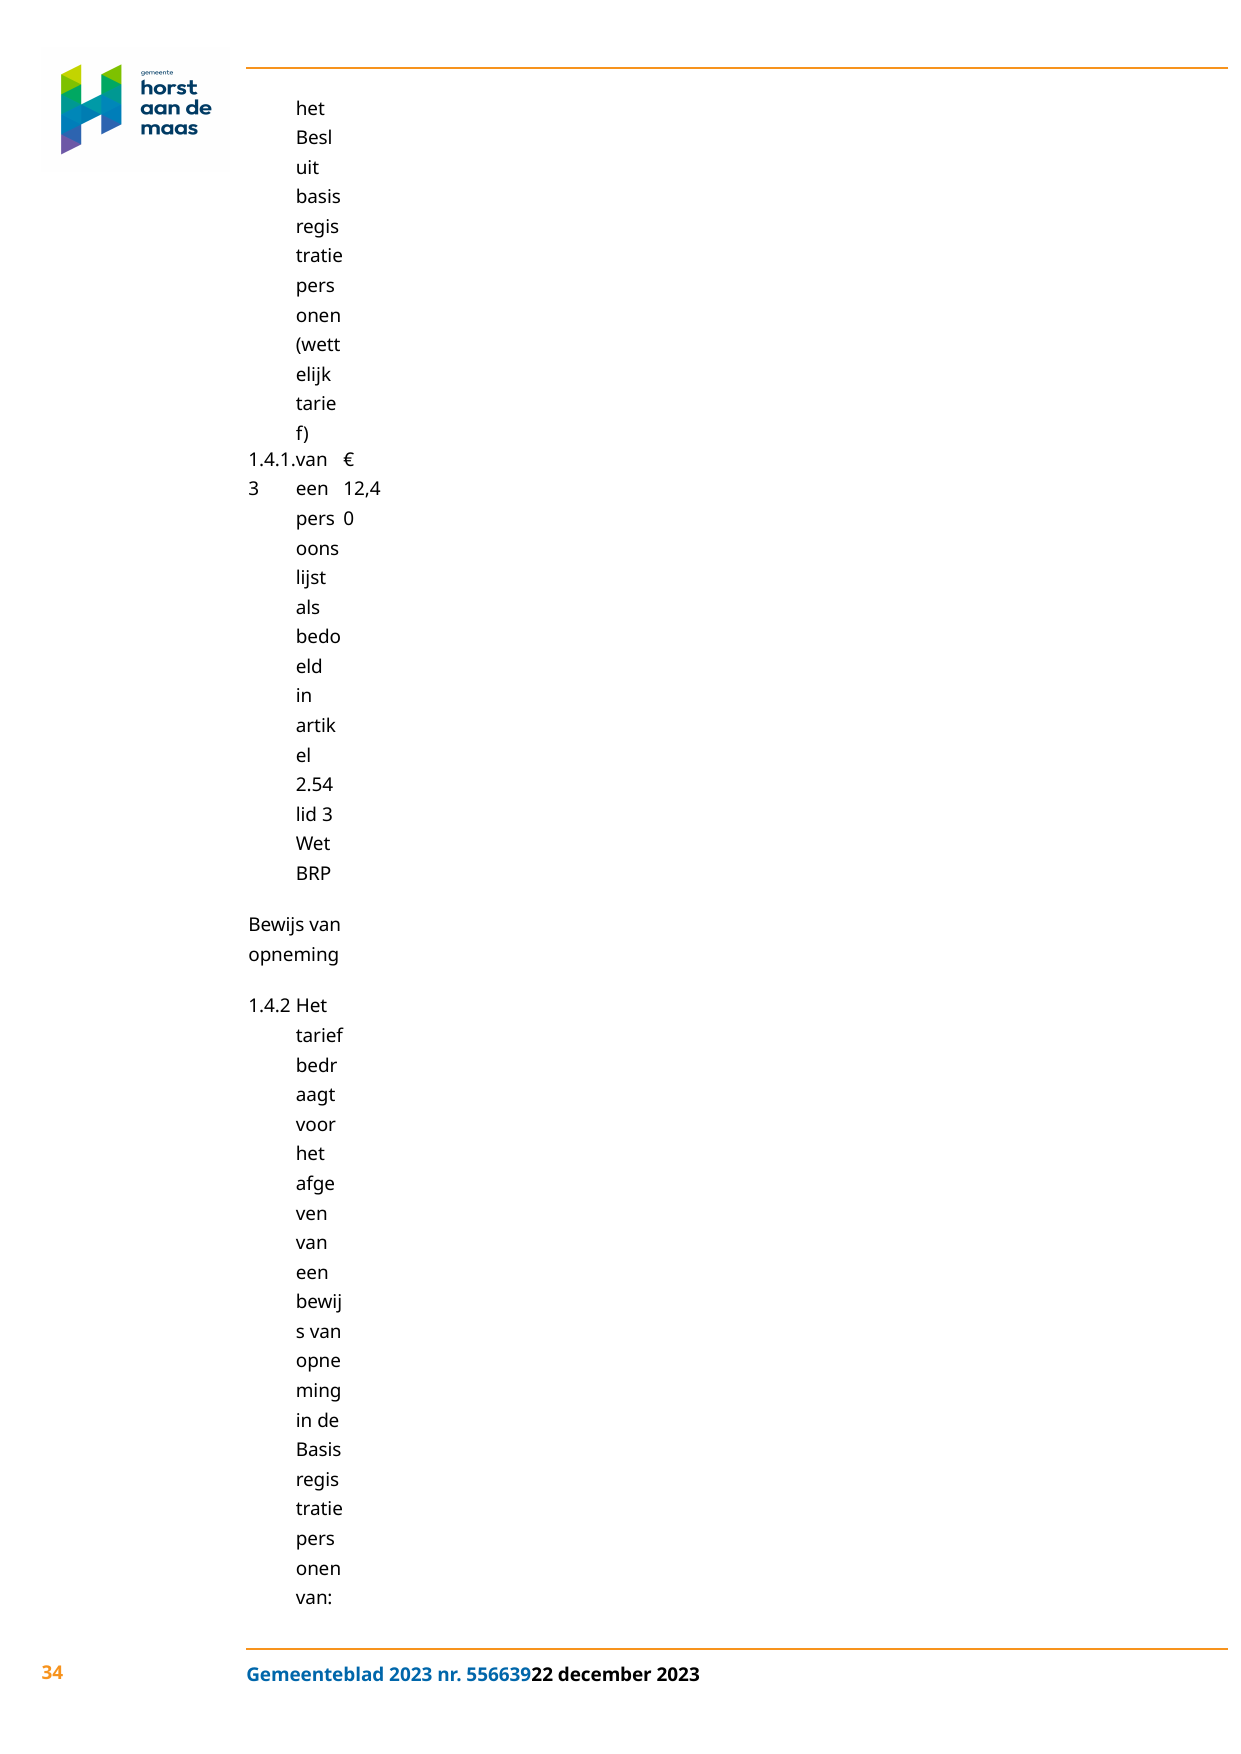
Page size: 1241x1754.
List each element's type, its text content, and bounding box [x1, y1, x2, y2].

table_cell [343, 95, 391, 446]
table_cell 1.4.1.3 [248, 446, 296, 886]
table_cell [296, 967, 343, 993]
table_cell [343, 993, 391, 1610]
picture [41, 47, 231, 172]
table_cell [343, 912, 391, 967]
table_cell Het tarief bedraagt voor het afgeven van een bewijs van opneming in de Basisregistratie personen van: [296, 993, 343, 1610]
table_cell [296, 886, 343, 912]
table_cell [343, 886, 391, 912]
table_cell [248, 95, 296, 446]
table_cell [343, 967, 391, 993]
table_cell [248, 886, 296, 912]
table_cell Bewijs van opneming [248, 912, 343, 967]
table_cell het Besluit basisregistratie personen (wettelijk tarief) [296, 95, 343, 446]
table_cell € 12,40 [343, 446, 391, 886]
table_cell van een persoonslijst als bedoeld in artikel 2.54 lid 3 Wet BRP [296, 446, 343, 886]
table_cell [248, 967, 296, 993]
table_cell 1.4.2 [248, 993, 296, 1610]
